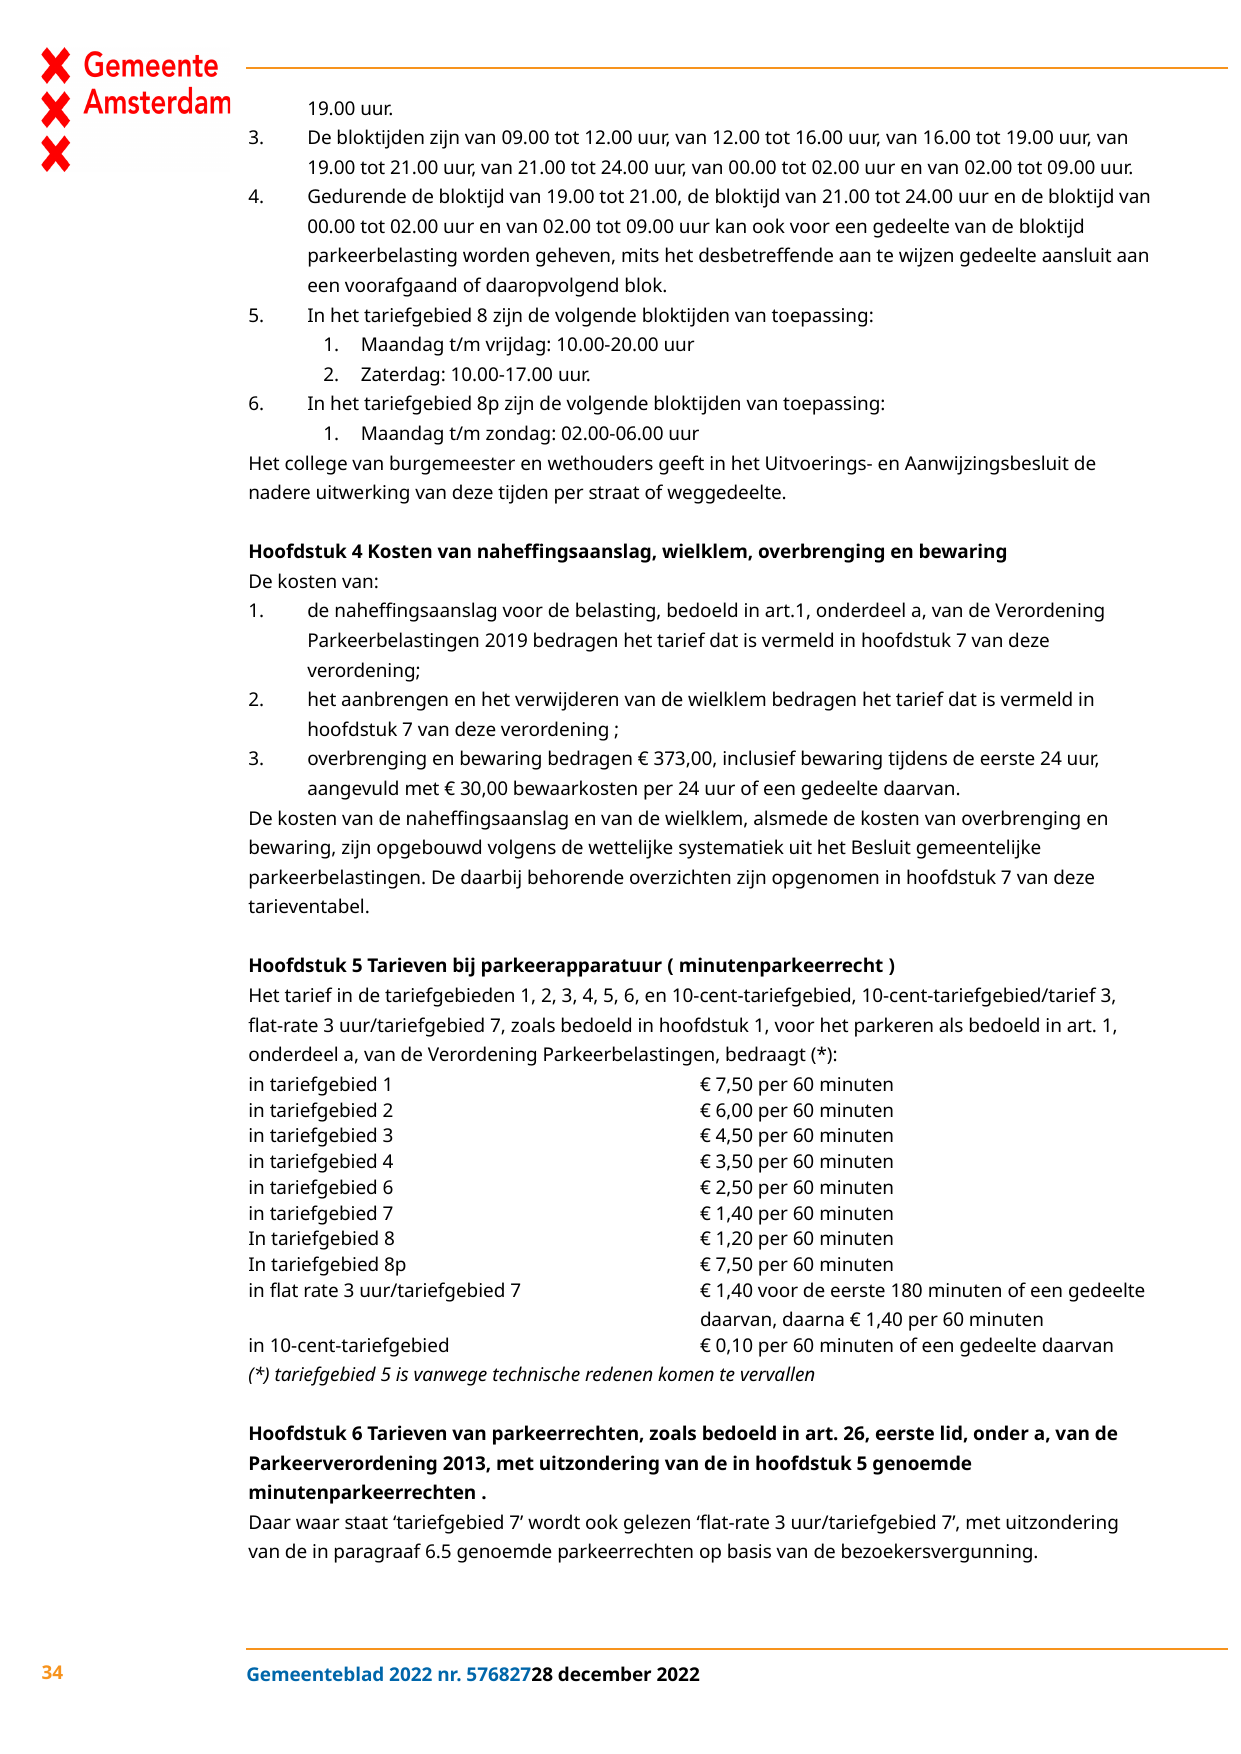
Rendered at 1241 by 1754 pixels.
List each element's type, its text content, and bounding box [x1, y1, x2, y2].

picture [41, 47, 231, 172]
table_cell In tariefgebied 8p [248, 1251, 700, 1277]
text Hoofdstuk 4 Kosten van naheffingsaanslag, wielklem, overbrenging en bewaring [248, 538, 1152, 564]
text De kosten van de naheffingsaanslag en van de wielklem, alsmede de kosten van overbrenging en bewaring, zijn opgebouwd volgens de wettelijke systematiek uit het Besluit gemeentelijke parkeerbelastingen. De daarbij behorende overzichten zijn opgenomen in hoofdstuk 7 van deze tarieventabel. [248, 805, 1152, 919]
table_cell in tariefgebied 2 [248, 1097, 700, 1123]
text (*) tariefgebied 5 is vanwege technische redenen komen te vervallen [248, 1361, 1152, 1387]
table_cell in tariefgebied 7 [248, 1200, 700, 1226]
table_cell in tariefgebied 4 [248, 1148, 700, 1174]
table_cell € 1,20 per 60 minuten [700, 1226, 1152, 1251]
list Maandag t/m vrijdag: 10.00-20.00 uur [323, 331, 1152, 357]
list Maandag t/m zondag: 02.00-06.00 uur [323, 420, 1152, 446]
table_cell € 1,40 per 60 minuten [700, 1200, 1152, 1226]
table_cell € 7,50 per 60 minuten [700, 1251, 1152, 1277]
table_cell € 3,50 per 60 minuten [700, 1148, 1152, 1174]
list De bloktijden zijn van 09.00 tot 12.00 uur, van 12.00 tot 16.00 uur, van 16.00 tot 19.00 uur, van 19.00 tot 21.00 uur, van 21.00 tot 24.00 uur, van 00.00 tot 02.00 uur en van 02.00 tot 09.00 uur. [248, 124, 1152, 180]
list overbrenging en bewaring bedragen € 373,00, inclusief bewaring tijdens de eerste 24 uur, aangevuld met € 30,00 bewaarkosten per 24 uur of een gedeelte daarvan. [248, 746, 1152, 801]
table_cell in 10-cent-tariefgebied [248, 1332, 700, 1358]
table_cell In tariefgebied 8 [248, 1226, 700, 1251]
text De kosten van: [248, 568, 1152, 594]
table_cell in flat rate 3 uur/tariefgebied 7 [248, 1277, 700, 1332]
table_cell in tariefgebied 6 [248, 1174, 700, 1200]
list In het tariefgebied 8p zijn de volgende bloktijden van toepassing: [248, 391, 1152, 416]
table_cell € 6,00 per 60 minuten [700, 1097, 1152, 1123]
list 19.00 uur. [248, 95, 1152, 121]
list de naheffingsaanslag voor de belasting, bedoeld in art.1, onderdeel a, van de Verordening Parkeerbelastingen 2019 bedragen het tarief dat is vermeld in hoofdstuk 7 van deze verordening; [248, 598, 1152, 683]
list In het tariefgebied 8 zijn de volgende bloktijden van toepassing: [248, 302, 1152, 328]
list het aanbrengen en het verwijderen van de wielklem bedragen het tarief dat is vermeld in hoofdstuk 7 van deze verordening ; [248, 686, 1152, 742]
text Het college van burgemeester en wethouders geeft in het Uitvoerings- en Aanwijzingsbesluit de nadere uitwerking van deze tijden per straat of weggedeelte. [248, 450, 1152, 505]
table_cell € 2,50 per 60 minuten [700, 1174, 1152, 1200]
text Daar waar staat ‘tariefgebied 7’ wordt ook gelezen ‘flat-rate 3 uur/tariefgebied 7’, met uitzondering van de in paragraaf 6.5 genoemde parkeerrechten op basis van de bezoekersvergunning. [248, 1509, 1152, 1564]
text Hoofdstuk 5 Tarieven bij parkeerapparatuur ( minutenparkeerrecht ) [248, 953, 1152, 978]
table_header € 7,50 per 60 minuten [700, 1071, 1152, 1097]
table_header in tariefgebied 1 [248, 1071, 700, 1097]
text Het tarief in de tariefgebieden 1, 2, 3, 4, 5, 6, en 10-cent-tariefgebied, 10-cent-tariefgebied/tarief 3, flat-rate 3 uur/tariefgebied 7, zoals bedoeld in hoofdstuk 1, voor het parkeren als bedoeld in art. 1, onderdeel a, van de Verordening Parkeerbelastingen, bedraagt (*): [248, 982, 1152, 1067]
list Gedurende de bloktijd van 19.00 tot 21.00, de bloktijd van 21.00 tot 24.00 uur en de bloktijd van 00.00 tot 02.00 uur en van 02.00 tot 09.00 uur kan ook voor een gedeelte van de bloktijd parkeerbelasting worden geheven, mits het desbetreffende aan te wijzen gedeelte aansluit aan een voorafgaand of daaropvolgend blok. [248, 183, 1152, 298]
table_cell in tariefgebied 3 [248, 1123, 700, 1148]
list Zaterdag: 10.00-17.00 uur. [323, 361, 1152, 387]
text Hoofdstuk 6 Tarieven van parkeerrechten, zoals bedoeld in art. 26, eerste lid, onder a, van de Parkeerverordening 2013, met uitzondering van de in hoofdstuk 5 genoemde minutenparkeerrechten . [248, 1420, 1152, 1505]
table_cell € 4,50 per 60 minuten [700, 1123, 1152, 1148]
table_cell € 0,10 per 60 minuten of een gedeelte daarvan [700, 1332, 1152, 1358]
table_cell € 1,40 voor de eerste 180 minuten of een gedeelte daarvan, daarna € 1,40 per 60 minuten [700, 1277, 1152, 1332]
